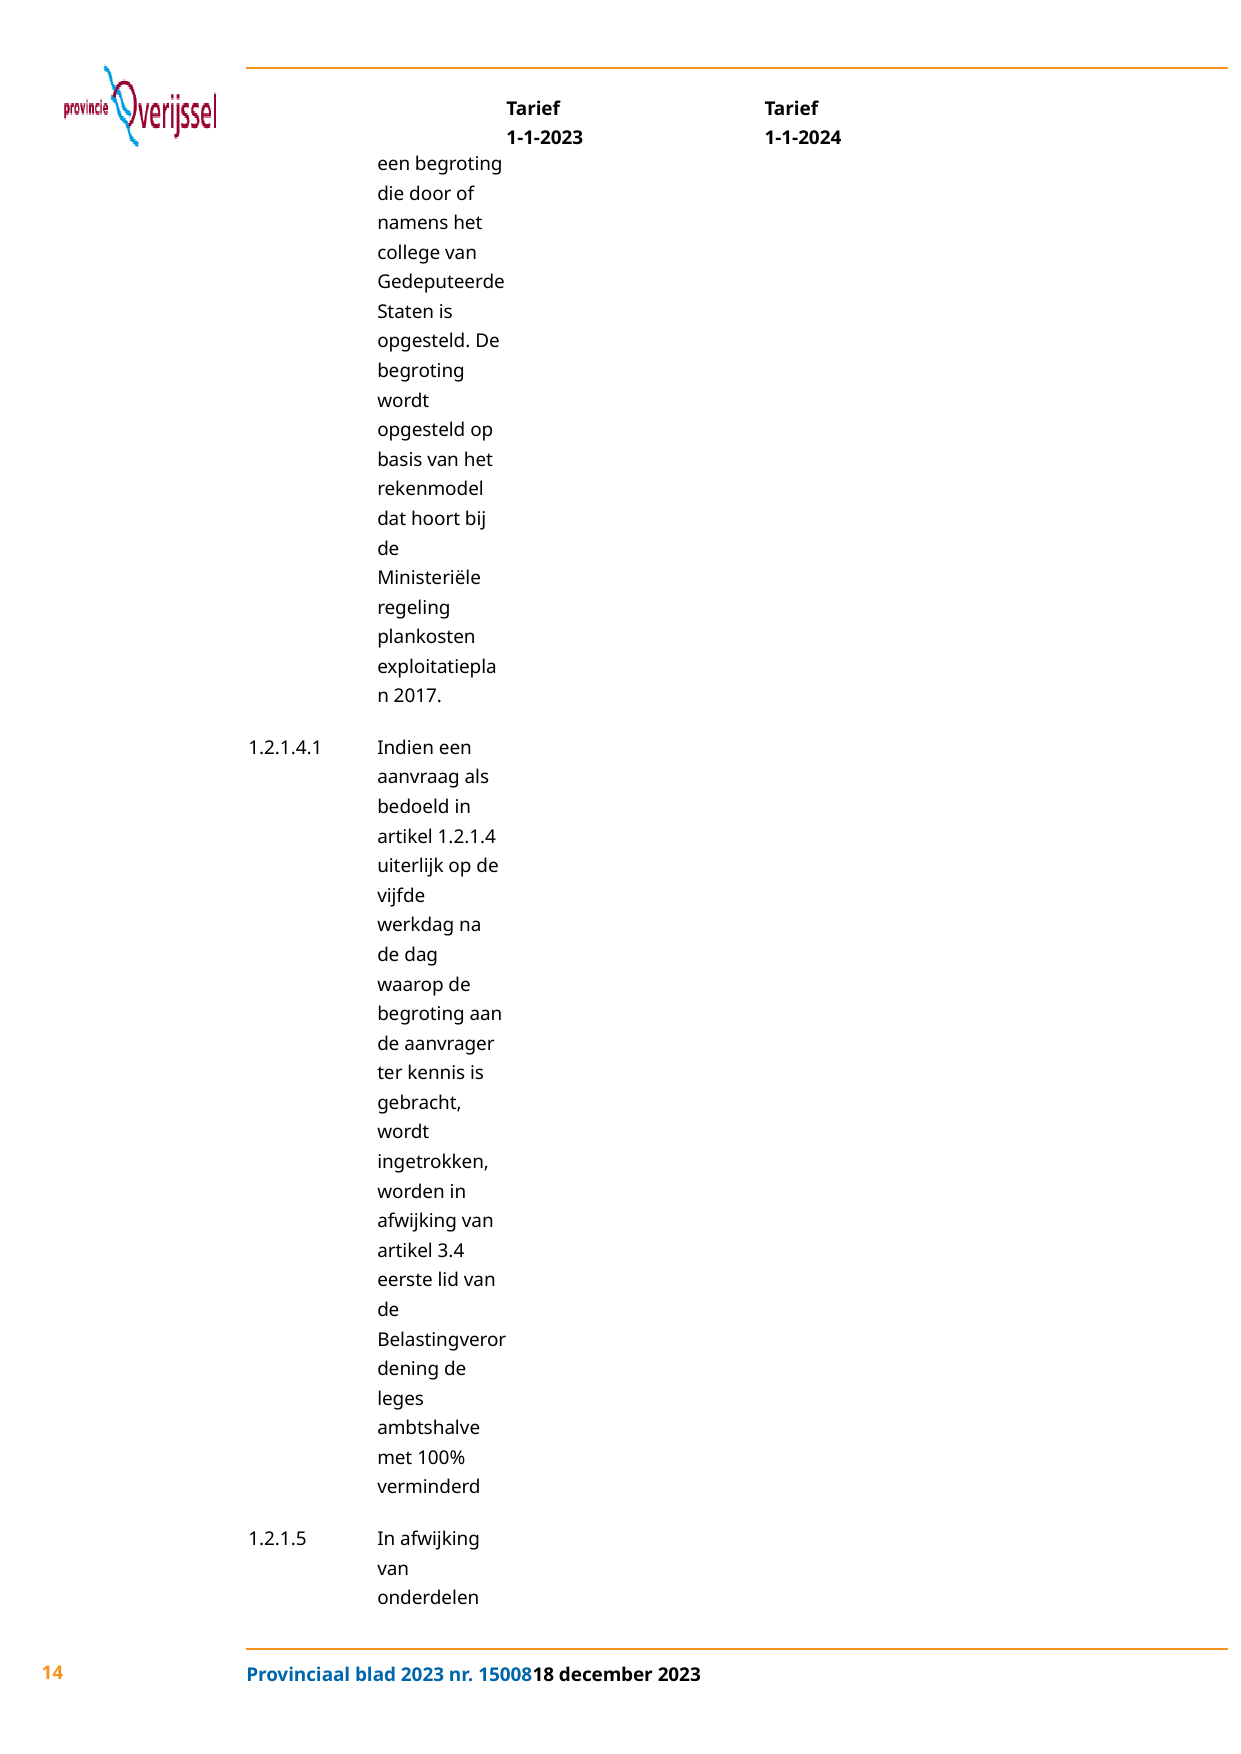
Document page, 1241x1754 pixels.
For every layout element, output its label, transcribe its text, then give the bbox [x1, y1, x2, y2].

table_cell een begroting die door of namens het college van Gedeputeerde Staten is opgesteld. De begroting wordt opgesteld op basis van het rekenmodel dat hoort bij de Ministeriële regeling plankosten exploitatieplan 2017. [377, 150, 506, 708]
table_header Tarief 1-1-2023 [506, 95, 764, 150]
table_header [1023, 95, 1152, 150]
table_cell [248, 708, 377, 734]
table_cell [506, 1525, 764, 1610]
table_cell In afwijking van onderdelen [377, 1525, 506, 1610]
table_cell [764, 708, 1022, 734]
table_cell [506, 734, 764, 1499]
table_cell [764, 734, 1022, 1499]
table_cell 1.2.1.4.1 [248, 734, 377, 1499]
table_cell Indien een aanvraag als bedoeld in artikel 1.2.1.4 uiterlijk op de vijfde werkdag na de dag waarop de begroting aan de aanvrager ter kennis is gebracht, wordt ingetrokken, worden in afwijking van artikel 3.4 eerste lid van de Belastingverordening de leges ambtshalve met 100% verminderd [377, 734, 506, 1499]
table_header [248, 95, 377, 150]
table_header [377, 95, 506, 150]
table_header Tarief 1-1-2024 [764, 95, 1022, 150]
table_cell [1023, 1499, 1152, 1525]
table_cell [248, 1499, 377, 1525]
table_cell [377, 1499, 506, 1525]
table_cell [1023, 150, 1152, 708]
picture [41, 47, 231, 172]
table_cell [377, 708, 506, 734]
table_cell [1023, 1525, 1152, 1610]
table_cell 1.2.1.5 [248, 1525, 377, 1610]
table_cell [506, 708, 764, 734]
table_cell [1023, 708, 1152, 734]
table_cell [1023, 734, 1152, 1499]
table_cell [764, 150, 1022, 708]
table_cell [248, 150, 377, 708]
table_cell [764, 1525, 1022, 1610]
table_cell [506, 1499, 764, 1525]
table_cell [506, 150, 764, 708]
table_cell [764, 1499, 1022, 1525]
